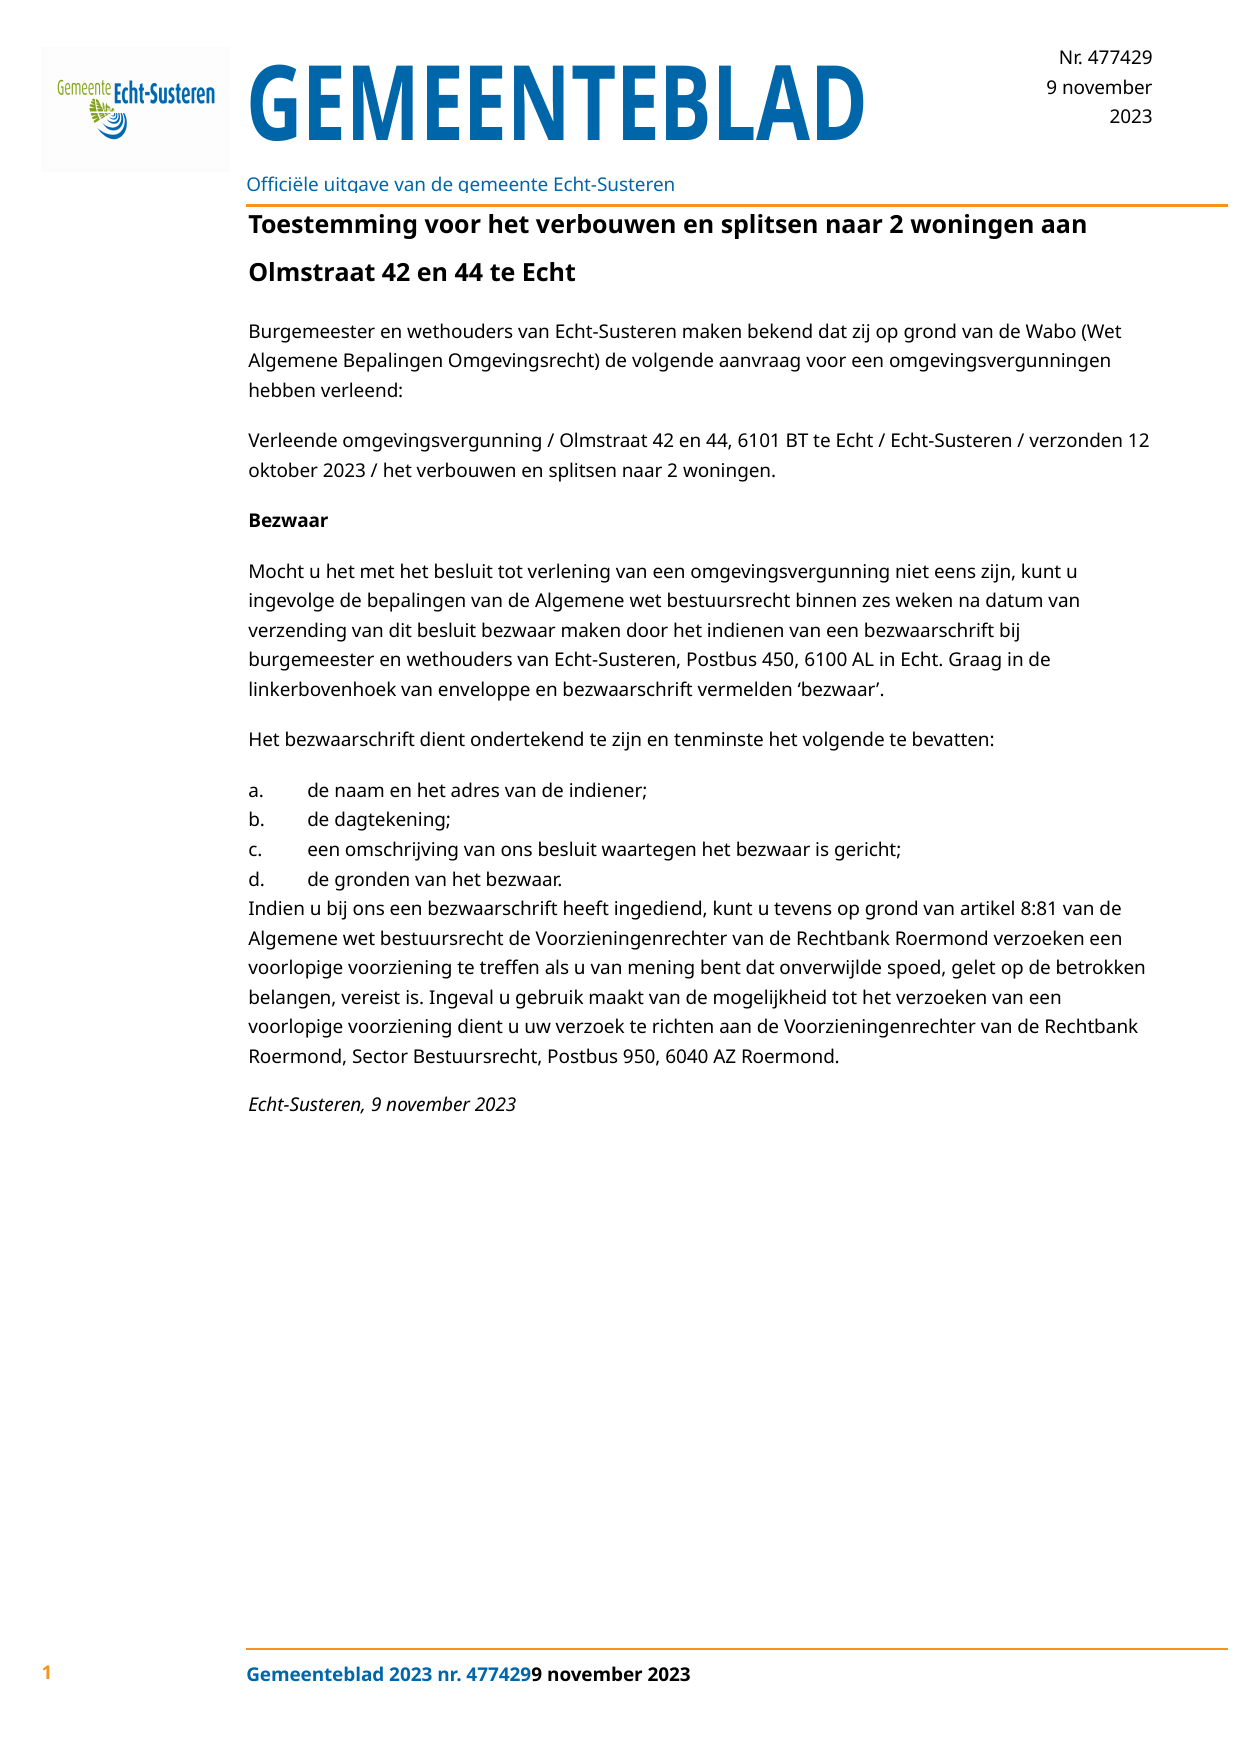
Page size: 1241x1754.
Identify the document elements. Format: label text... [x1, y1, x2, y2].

list de naam en het adres van de indiener; [248, 777, 1152, 803]
list de gronden van het bezwaar. [248, 866, 1152, 892]
text Indien u bij ons een bezwaarschrift heeft ingediend, kunt u tevens op grond van artikel 8:81 van de Algemene wet bestuursrecht de Voorzieningenrechter van de Rechtbank Roermond verzoeken een voorlopige voorziening te treffen als u van mening bent dat onverwijlde spoed, gelet op de betrokken belangen, vereist is. Ingeval u gebruik maakt van de mogelijkheid tot het verzoeken van een voorlopige voorziening dient u uw verzoek te richten aan de Voorzieningenrechter van de Rechtbank Roermond, Sector Bestuursrecht, Postbus 950, 6040 AZ Roermond. [248, 895, 1152, 1069]
picture [41, 47, 231, 172]
text Bezwaar [248, 507, 1152, 533]
list de dagtekening; [248, 807, 1152, 832]
text Toestemming voor het verbouwen en splitsen naar 2 woningen aan Olmstraat 42 en 44 te Echt [248, 207, 1152, 288]
text Het bezwaarschrift dient ondertekend te zijn en tenminste het volgende te bevatten: [248, 727, 1152, 752]
list een omschrijving van ons besluit waartegen het bezwaar is gericht; [248, 836, 1152, 862]
text Echt-Susteren, 9 november 2023 [248, 1091, 1152, 1117]
text Burgemeester en wethouders van Echt-Susteren maken bekend dat zij op grond van de Wabo (Wet Algemene Bepalingen Omgevingsrecht) de volgende aanvraag voor een omgevingsvergunningen hebben verleend: [248, 318, 1152, 403]
text Mocht u het met het besluit tot verlening van een omgevingsvergunning niet eens zijn, kunt u ingevolge de bepalingen van de Algemene wet bestuursrecht binnen zes weken na datum van verzending van dit besluit bezwaar maken door het indienen van een bezwaarschrift bij burgemeester en wethouders van Echt-Susteren, Postbus 450, 6100 AL in Echt. Graag in de linkerbovenhoek van enveloppe en bezwaarschrift vermelden ‘bezwaar’. [248, 558, 1152, 702]
text Verleende omgevingsvergunning / Olmstraat 42 en 44, 6101 BT te Echt / Echt-Susteren / verzonden 12 oktober 2023 / het verbouwen en splitsen naar 2 woningen. [248, 427, 1152, 483]
